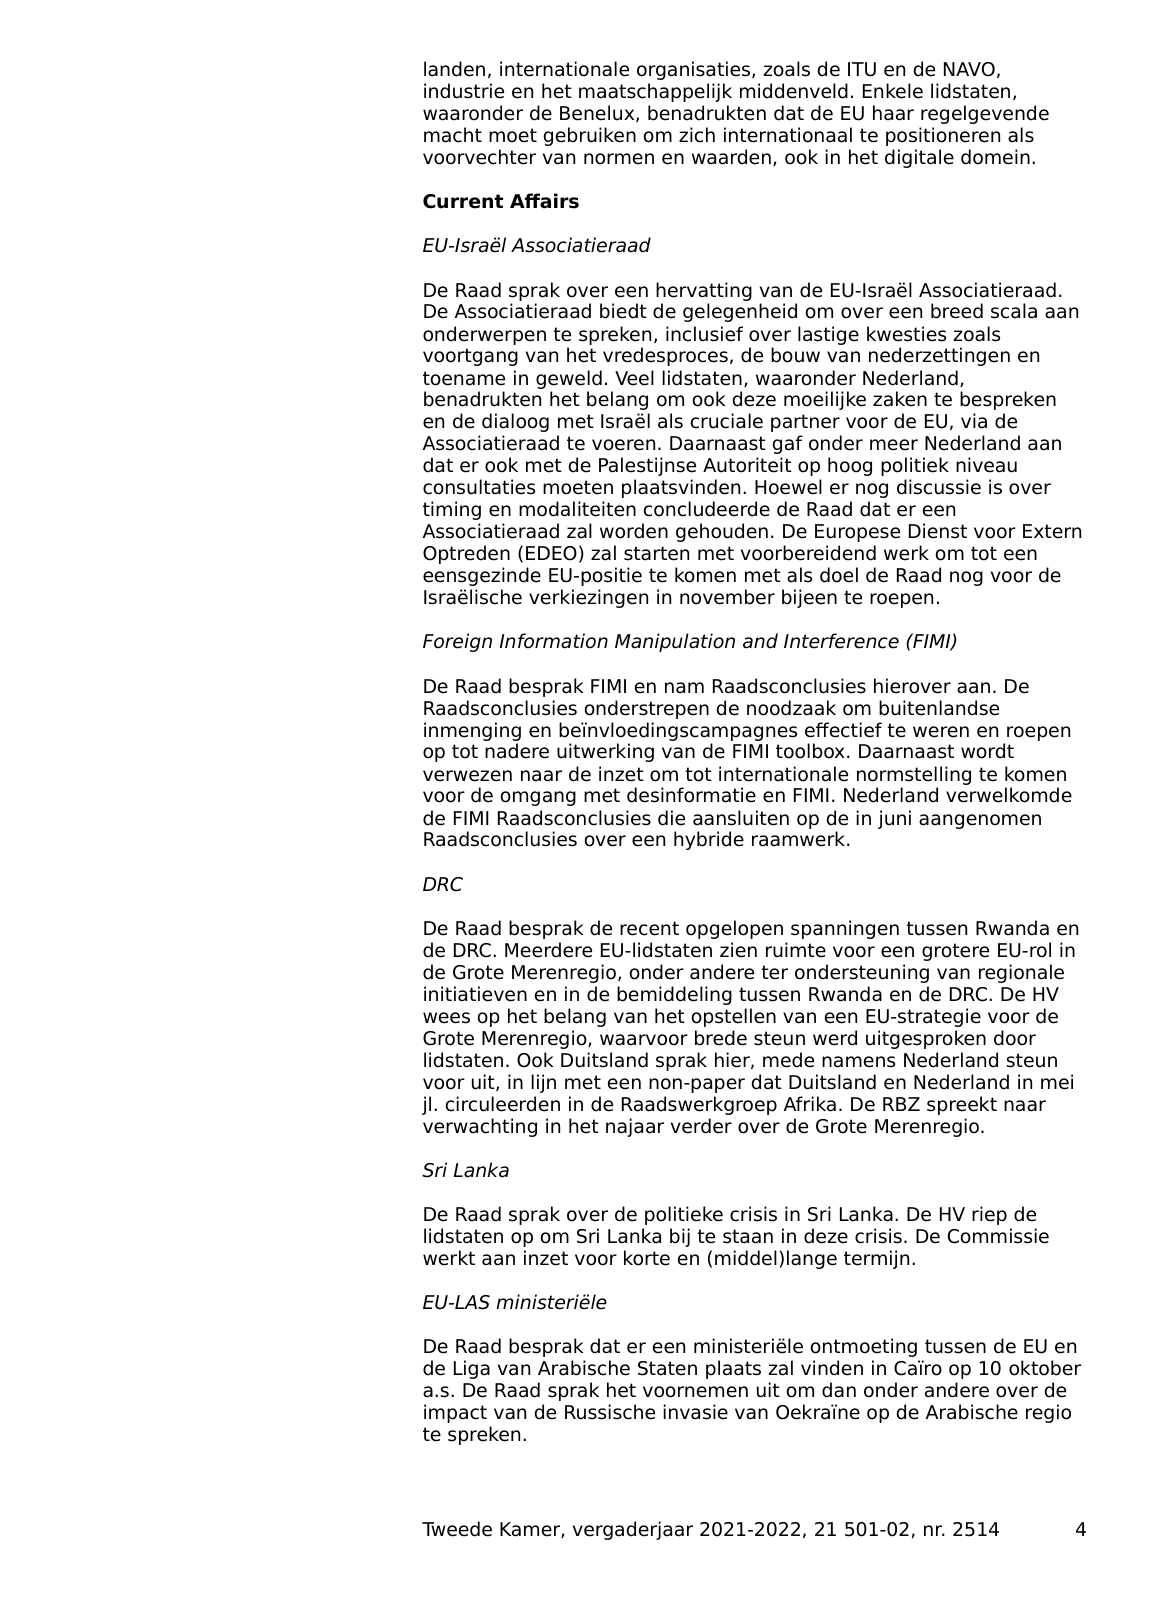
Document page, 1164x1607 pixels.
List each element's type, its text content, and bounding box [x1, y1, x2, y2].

subtitle Foreign Information Manipulation and Interference (FIMI) [422, 631, 1087, 653]
text De Raad sprak over de politieke crisis in Sri Lanka. De HV riep de lidstaten op om Sri Lanka bij te staan in deze crisis. De Commissie werkt aan inzet voor korte en (middel)lange termijn. [422, 1204, 1087, 1270]
subtitle Current Affairs [422, 191, 1087, 213]
subtitle EU-LAS ministeriële [422, 1292, 1087, 1314]
subtitle EU-Israël Associatieraad [422, 235, 1087, 257]
text De Raad sprak over een hervatting van de EU-Israël Associatieraad. De Associatieraad biedt de gelegenheid om over een breed scala aan onderwerpen te spreken, inclusief over lastige kwesties zoals voortgang van het vredesproces, de bouw van nederzettingen en toename in geweld. Veel lidstaten, waaronder Nederland, benadrukten het belang om ook deze moeilijke zaken te bespreken en de dialoog met Israël als cruciale partner voor de EU, via de Associatieraad te voeren. Daarnaast gaf onder meer Nederland aan dat er ook met de Palestijnse Autoriteit op hoog politiek niveau consultaties moeten plaatsvinden. Hoewel er nog discussie is over timing en modaliteiten concludeerde de Raad dat er een Associatieraad zal worden gehouden. De Europese Dienst voor Extern Optreden (EDEO) zal starten met voorbereidend werk om tot een eensgezinde EU-positie te komen met als doel de Raad nog voor de Israëlische verkiezingen in november bijeen te roepen. [422, 279, 1087, 609]
text De Raad besprak de recent opgelopen spanningen tussen Rwanda en de DRC. Meerdere EU-lidstaten zien ruimte voor een grotere EU-rol in de Grote Merenregio, onder andere ter ondersteuning van regionale initiatieven en in de bemiddeling tussen Rwanda en de DRC. De HV wees op het belang van het opstellen van een EU-strategie voor de Grote Merenregio, waarvoor brede steun werd uitgesproken door lidstaten. Ook Duitsland sprak hier, mede namens Nederland steun voor uit, in lijn met een non-paper dat Duitsland en Nederland in mei jl. circuleerden in de Raadswerkgroep Afrika. De RBZ spreekt naar verwachting in het najaar verder over de Grote Merenregio. [422, 918, 1087, 1137]
text landen, internationale organisaties, zoals de ITU en de NAVO, industrie en het maatschappelijk middenveld. Enkele lidstaten, waaronder de Benelux, benadrukten dat de EU haar regelgevende macht moet gebruiken om zich internationaal te positioneren als voorvechter van normen en waarden, ook in het digitale domein. [422, 59, 1087, 169]
text De Raad besprak FIMI en nam Raadsconclusies hierover aan. De Raadsconclusies onderstrepen de noodzaak om buitenlandse inmenging en beïnvloedingscampagnes effectief te weren en roepen op tot nadere uitwerking van de FIMI toolbox. Daarnaast wordt verwezen naar de inzet om tot internationale normstelling te komen voor de omgang met desinformatie en FIMI. Nederland verwelkomde de FIMI Raadsconclusies die aansluiten op de in juni aangenomen Raadsconclusies over een hybride raamwerk. [422, 676, 1087, 851]
subtitle DRC [422, 873, 1087, 896]
subtitle Sri Lanka [422, 1160, 1087, 1182]
text De Raad besprak dat er een ministeriële ontmoeting tussen de EU en de Liga van Arabische Staten plaats zal vinden in Caïro op 10 oktober a.s. De Raad sprak het voornemen uit om dan onder andere over de impact van de Russische invasie van Oekraïne op de Arabische regio te spreken. [422, 1336, 1087, 1446]
